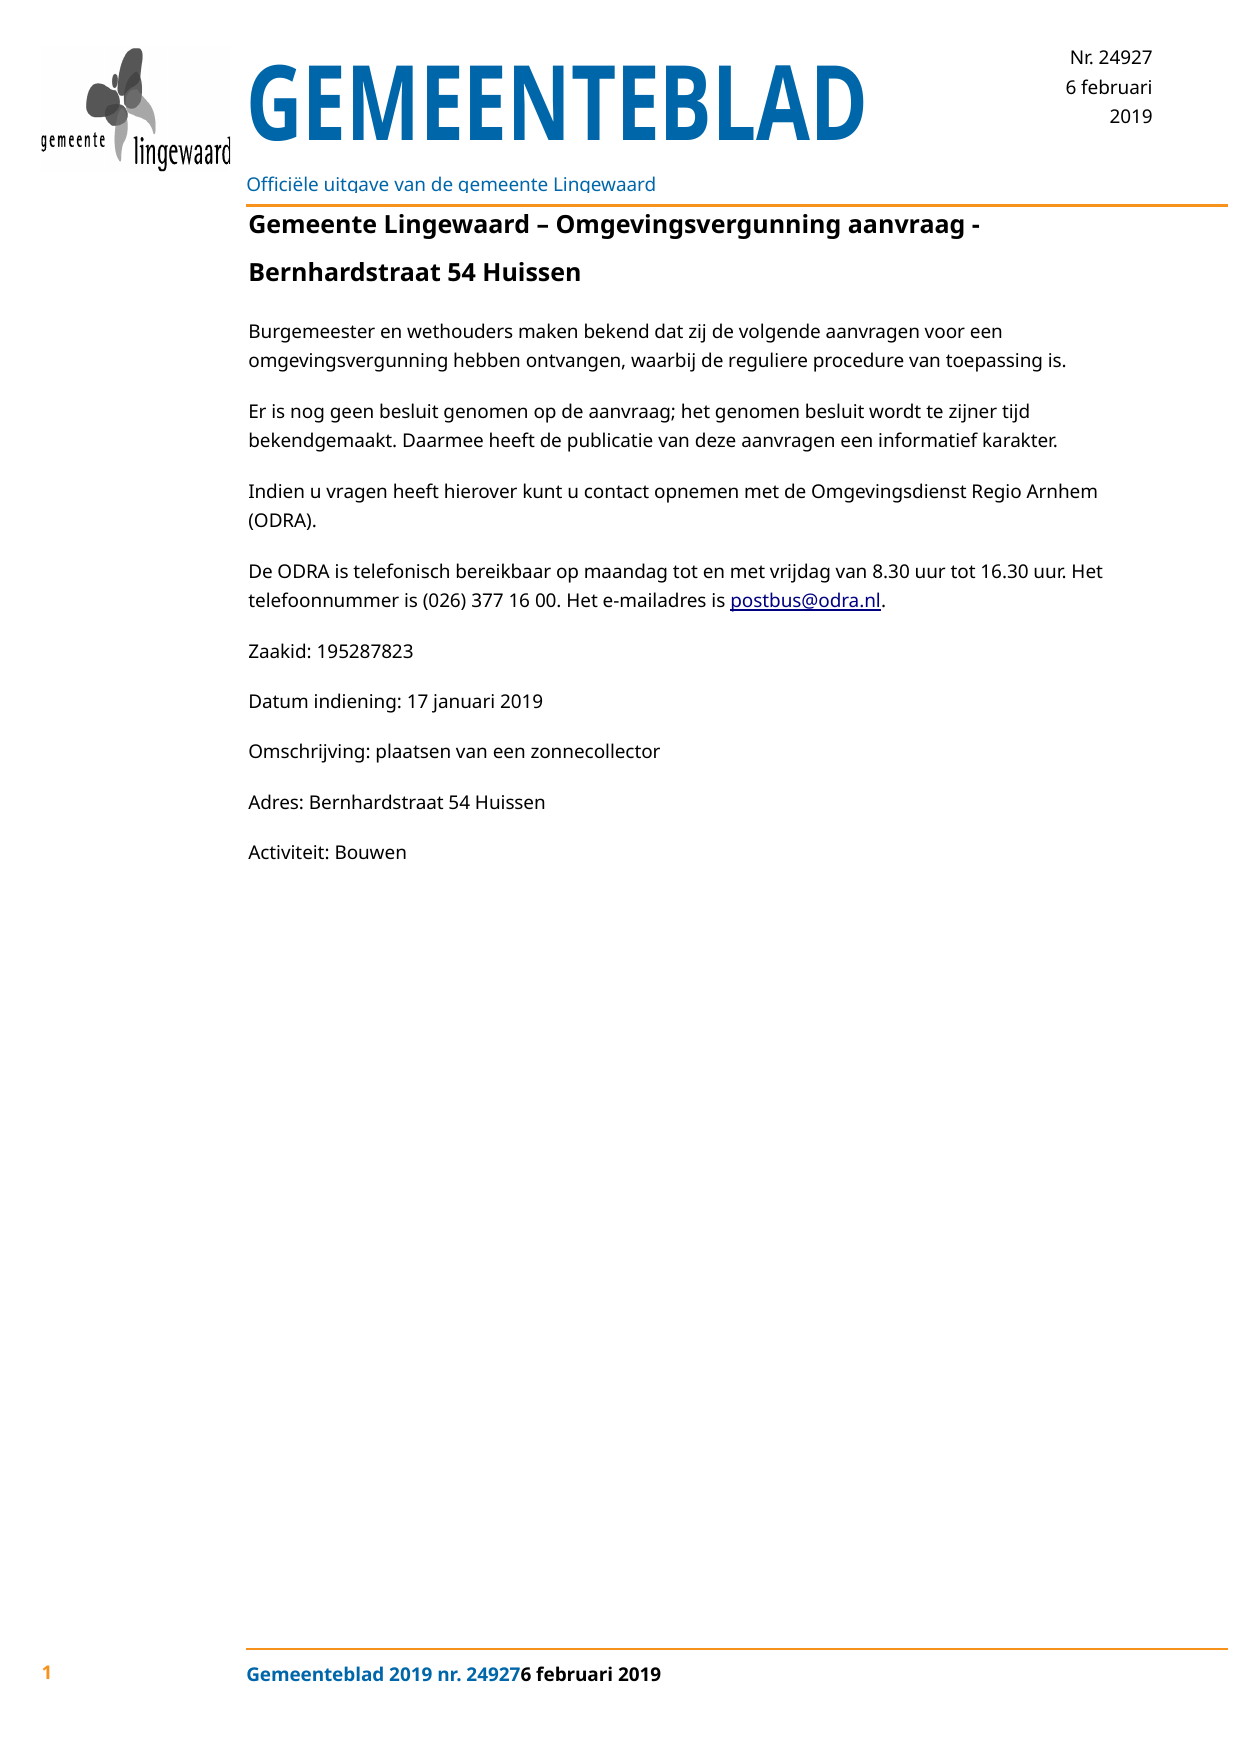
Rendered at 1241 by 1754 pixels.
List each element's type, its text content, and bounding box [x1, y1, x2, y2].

text De ODRA is telefonisch bereikbaar op maandag tot en met vrijdag van 8.30 uur tot 16.30 uur. Het telefoonnummer is (026) 377 16 00. Het e-mailadres is postbus@odra.nl. [248, 558, 1152, 613]
text Zaakid: 195287823 [248, 638, 1152, 664]
text Indien u vragen heeft hierover kunt u contact opnemen met de Omgevingsdienst Regio Arnhem (ODRA). [248, 478, 1152, 533]
picture [41, 47, 231, 172]
text Activiteit: Bouwen [248, 839, 1152, 865]
text Datum indiening: 17 januari 2019 [248, 688, 1152, 714]
text Burgemeester en wethouders maken bekend dat zij de volgende aanvragen voor een omgevingsvergunning hebben ontvangen, waarbij de reguliere procedure van toepassing is. [248, 318, 1152, 373]
text Adres: Bernhardstraat 54 Huissen [248, 789, 1152, 815]
text Omschrijving: plaatsen van een zonnecollector [248, 739, 1152, 764]
text Er is nog geen besluit genomen op de aanvraag; het genomen besluit wordt te zijner tijd bekendgemaakt. Daarmee heeft de publicatie van deze aanvragen een informatief karakter. [248, 398, 1152, 453]
text Gemeente Lingewaard – Omgevingsvergunning aanvraag - Bernhardstraat 54 Huissen [248, 207, 1152, 288]
